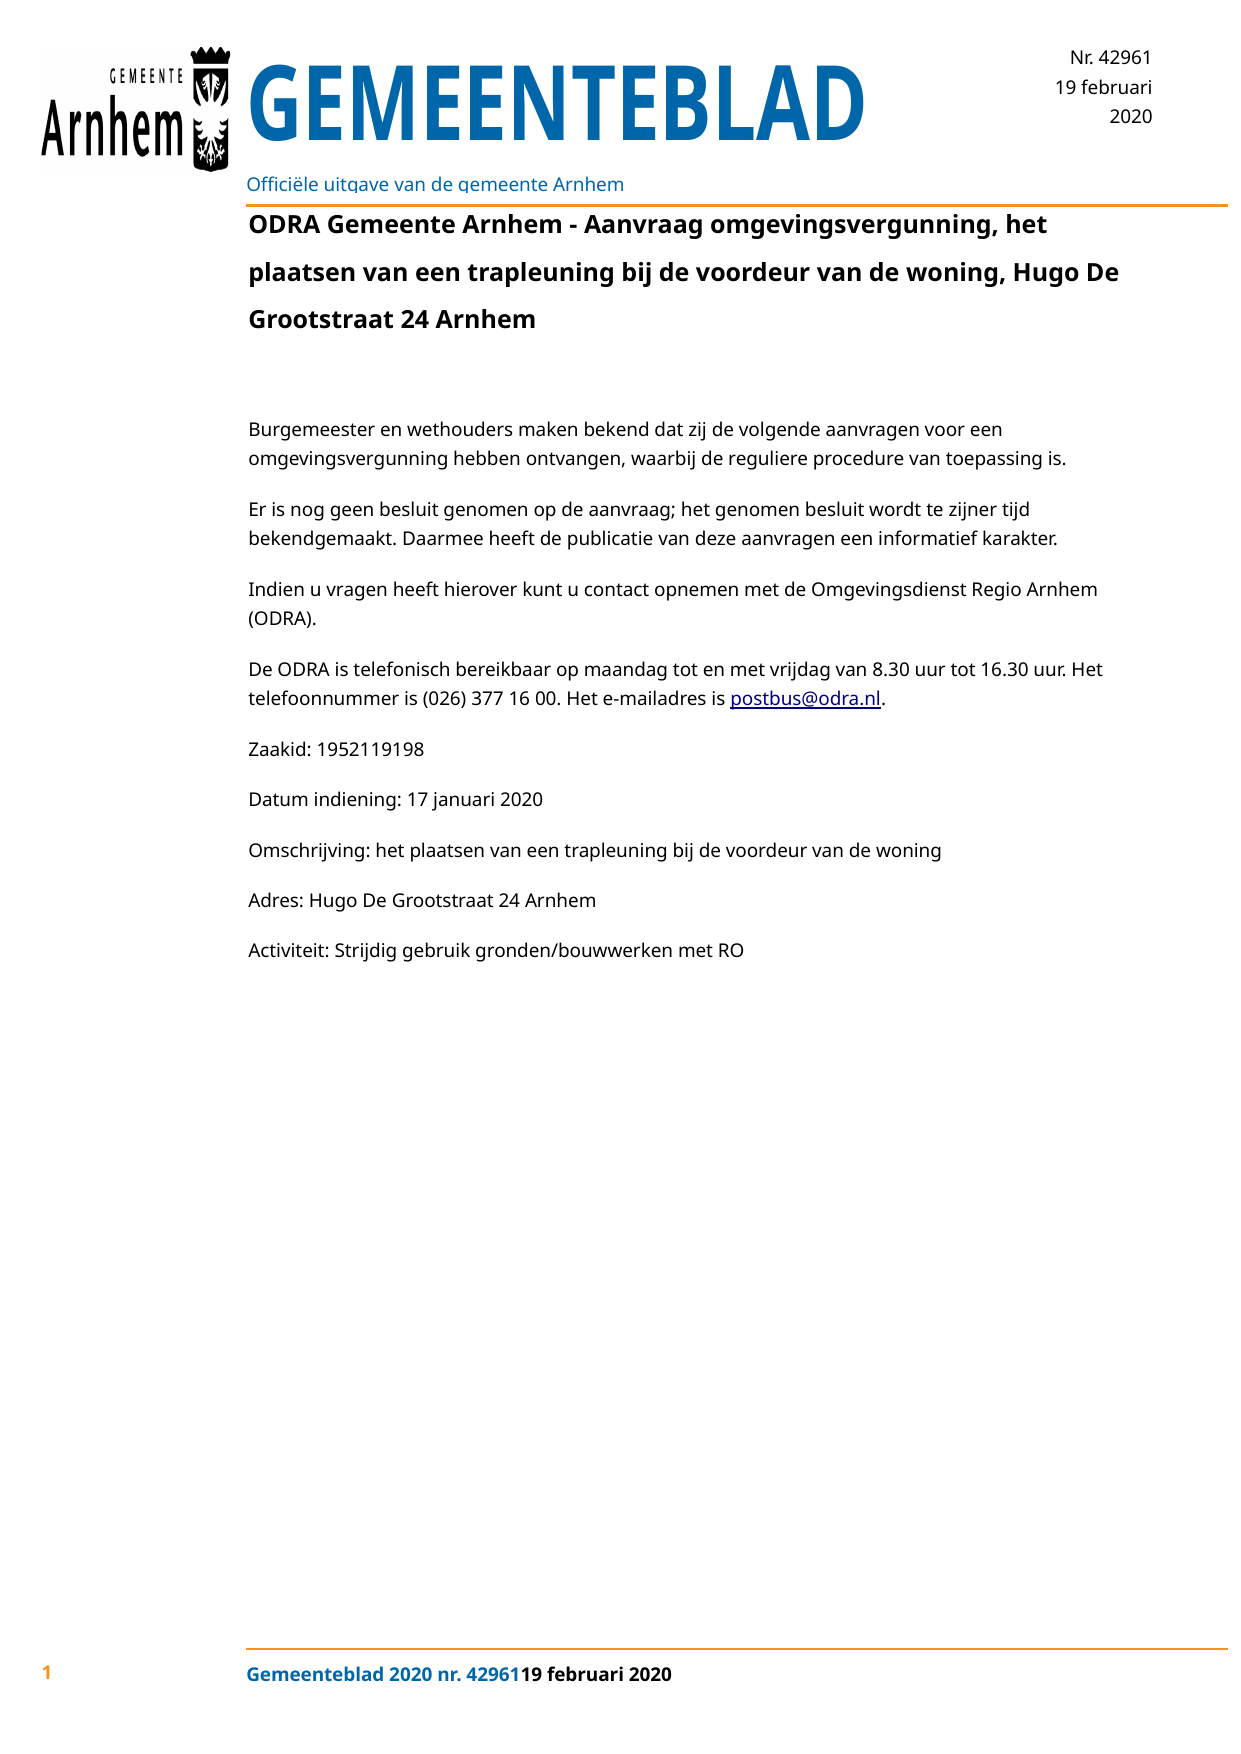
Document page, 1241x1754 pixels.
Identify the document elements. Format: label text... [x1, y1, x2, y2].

text Adres: Hugo De Grootstraat 24 Arnhem [248, 887, 1152, 913]
text ODRA Gemeente Arnhem - Aanvraag omgevingsvergunning, het plaatsen van een trapleuning bij de voordeur van de woning, Hugo De Grootstraat 24 Arnhem [248, 207, 1152, 336]
text Omschrijving: het plaatsen van een trapleuning bij de voordeur van de woning [248, 837, 1152, 862]
text Activiteit: Strijdig gebruik gronden/bouwwerken met RO [248, 938, 1152, 963]
text De ODRA is telefonisch bereikbaar op maandag tot en met vrijdag van 8.30 uur tot 16.30 uur. Het telefoonnummer is (026) 377 16 00. Het e-mailadres is postbus@odra.nl. [248, 656, 1152, 711]
picture [41, 47, 231, 172]
text Burgemeester en wethouders maken bekend dat zij de volgende aanvragen voor een omgevingsvergunning hebben ontvangen, waarbij de reguliere procedure van toepassing is. [248, 416, 1152, 471]
text Er is nog geen besluit genomen op de aanvraag; het genomen besluit wordt te zijner tijd bekendgemaakt. Daarmee heeft de publicatie van deze aanvragen een informatief karakter. [248, 496, 1152, 551]
text Zaakid: 1952119198 [248, 736, 1152, 762]
text Indien u vragen heeft hierover kunt u contact opnemen met de Omgevingsdienst Regio Arnhem (ODRA). [248, 576, 1152, 631]
text Datum indiening: 17 januari 2020 [248, 786, 1152, 812]
